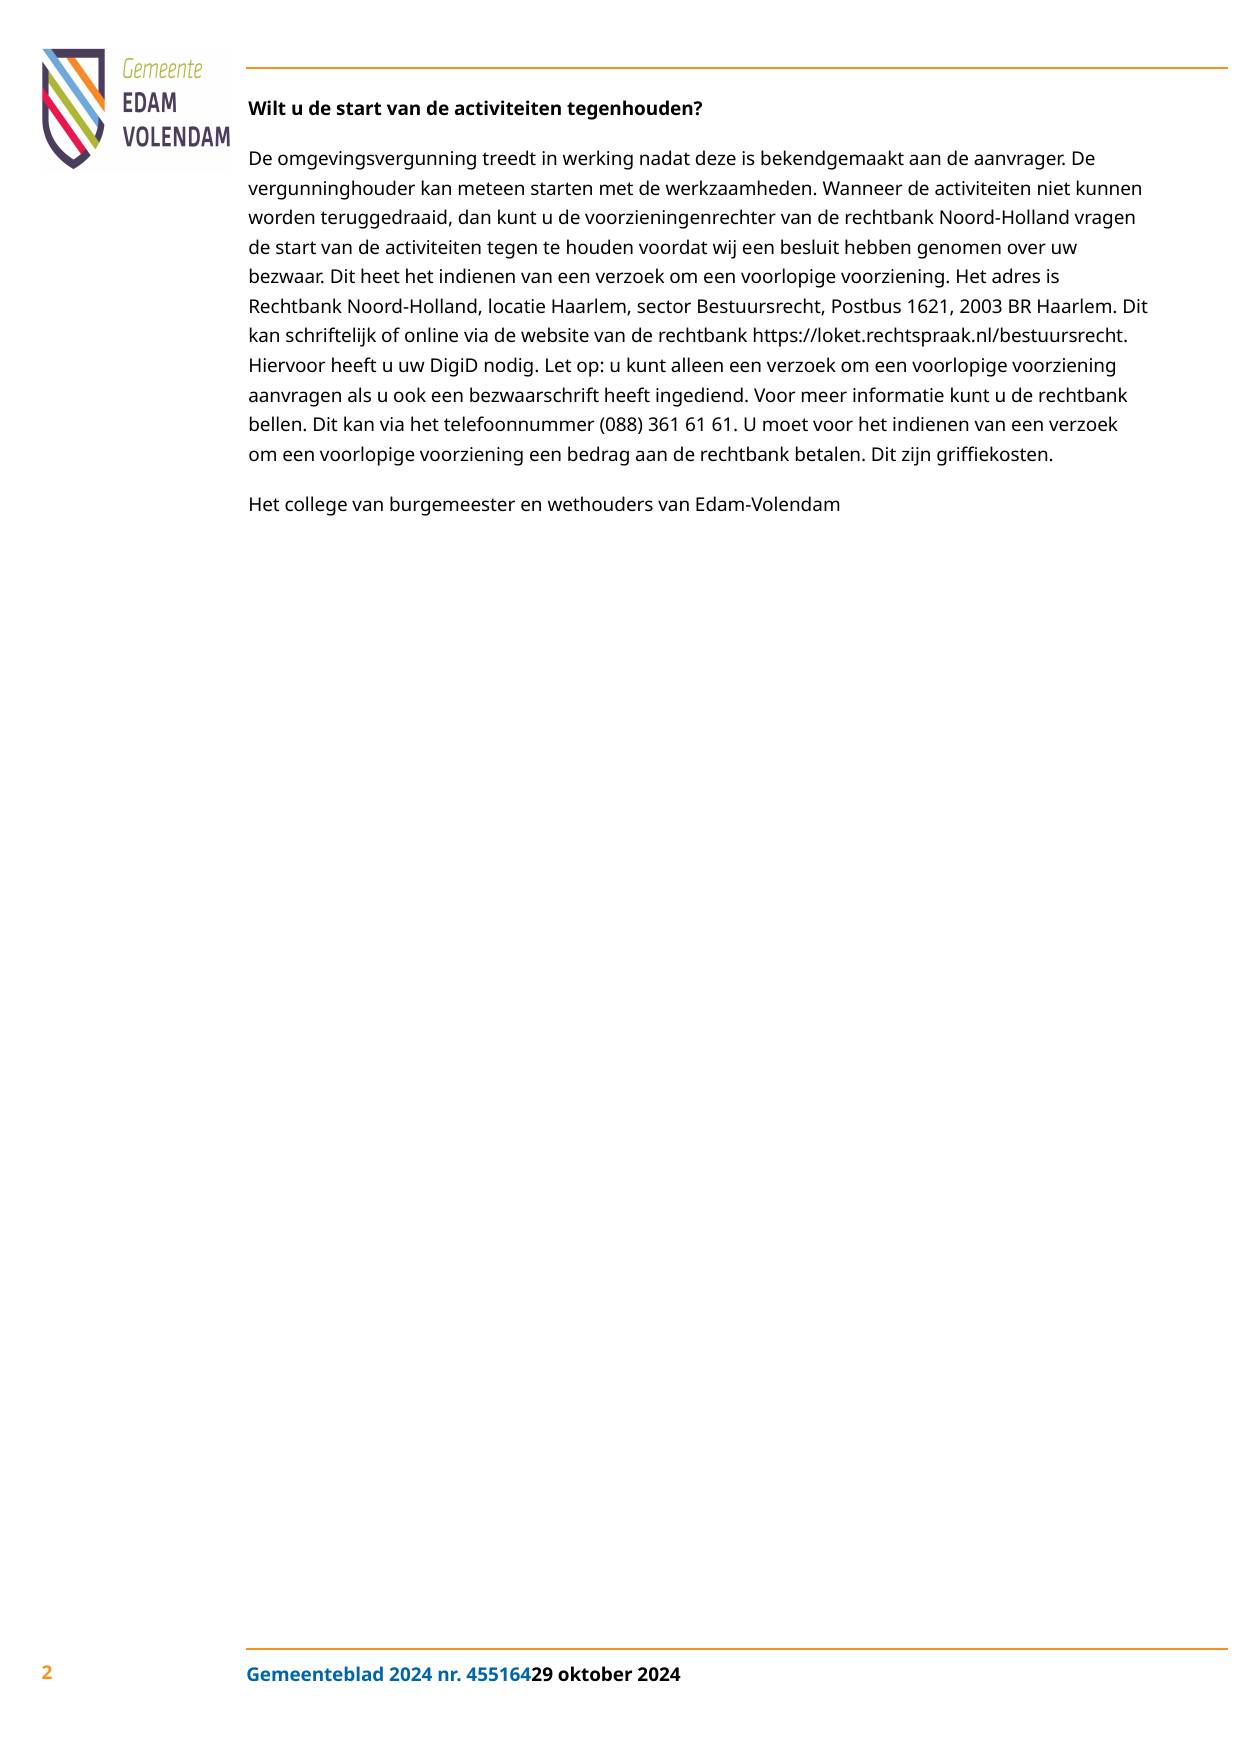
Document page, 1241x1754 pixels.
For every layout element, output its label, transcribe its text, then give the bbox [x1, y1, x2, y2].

text Het college van burgemeester en wethouders van Edam-Volendam [248, 491, 1152, 517]
text Wilt u de start van de activiteiten tegenhouden? [248, 95, 1152, 121]
text De omgevingsvergunning treedt in werking nadat deze is bekendgemaakt aan de aanvrager. De vergunninghouder kan meteen starten met de werkzaamheden. Wanneer de activiteiten niet kunnen worden teruggedraaid, dan kunt u de voorzieningenrechter van de rechtbank Noord-Holland vragen de start van de activiteiten tegen te houden voordat wij een besluit hebben genomen over uw bezwaar. Dit heet het indienen van een verzoek om een voorlopige voorziening. Het adres is Rechtbank Noord-Holland, locatie Haarlem, sector Bestuursrecht, Postbus 1621, 2003 BR Haarlem. Dit kan schriftelijk of online via de website van de rechtbank https://loket.rechtspraak.nl/bestuursrecht. Hiervoor heeft u uw DigiD nodig. Let op: u kunt alleen een verzoek om een voorlopige voorziening aanvragen als u ook een bezwaarschrift heeft ingediend. Voor meer informatie kunt u de rechtbank bellen. Dit kan via het telefoonnummer (088) 361 61 61. U moet voor het indienen van een verzoek om een voorlopige voorziening een bedrag aan de rechtbank betalen. Dit zijn griffiekosten. [248, 145, 1152, 467]
picture [41, 47, 231, 172]
